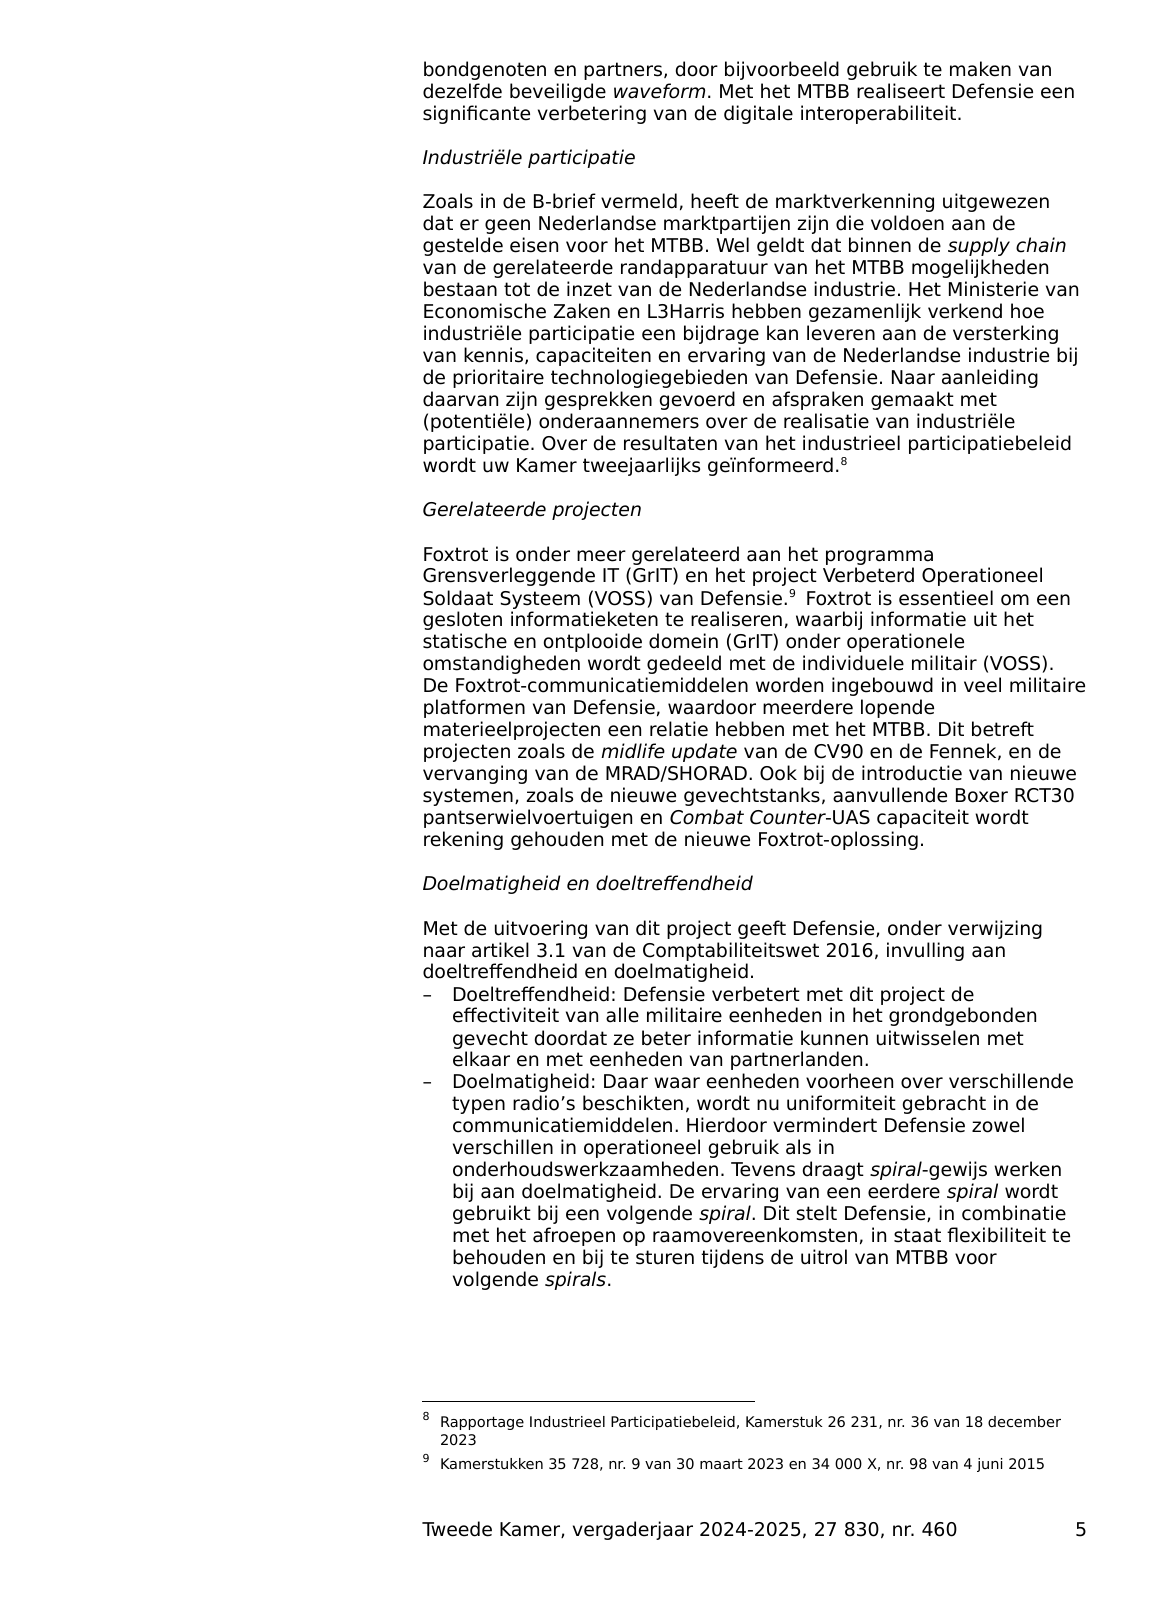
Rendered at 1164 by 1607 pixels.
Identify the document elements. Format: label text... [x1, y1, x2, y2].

subtitle Doelmatigheid en doeltreffendheid [422, 873, 1087, 895]
text Zoals in de B-brief vermeld, heeft de marktverkenning uitgewezen dat er geen Nederlandse marktpartijen zijn die voldoen aan de gestelde eisen voor het MTBB. Wel geldt dat binnen de supply chain van de gerelateerde randapparatuur van het MTBB mogelijkheden bestaan tot de inzet van de Nederlandse industrie. Het Ministerie van Economische Zaken en L3Harris hebben gezamenlijk verkend hoe industriële participatie een bijdrage kan leveren aan de versterking van kennis, capaciteiten en ervaring van de Nederlandse industrie bij de prioritaire technologiegebieden van Defensie. Naar aanleiding daarvan zijn gesprekken gevoerd en afspraken gemaakt met (potentiële) onderaannemers over de realisatie van industriële participatie. Over de resultaten van het industrieel participatiebeleid wordt uw Kamer tweejaarlijks geïnformeerd. [422, 191, 1087, 477]
text Kamerstukken 35 728, nr. 9 van 30 maart 2023 en 34 000 X, nr. 98 van 4 juni 2015 [422, 1452, 1087, 1474]
text Rapportage Industrieel Participatiebeleid, Kamerstuk 26 231, nr. 36 van 18 december 2023 [422, 1410, 1087, 1449]
text – Doelmatigheid: Daar waar eenheden voorheen over verschillende typen radio’s beschikten, wordt nu uniformiteit gebracht in de communicatiemiddelen. Hierdoor vermindert Defensie zowel verschillen in operationeel gebruik als in onderhoudswerkzaamheden. Tevens draagt spiral-gewijs werken bij aan doelmatigheid. De ervaring van een eerdere spiral wordt gebruikt bij een volgende spiral. Dit stelt Defensie, in combinatie met het afroepen op raamovereenkomsten, in staat flexibiliteit te behouden en bij te sturen tijdens de uitrol van MTBB voor volgende spirals. [422, 1071, 1087, 1291]
text – Doeltreffendheid: Defensie verbetert met dit project de effectiviteit van alle militaire eenheden in het grondgebonden gevecht doordat ze beter informatie kunnen uitwisselen met elkaar en met eenheden van partnerlanden. [422, 983, 1087, 1071]
subtitle Gerelateerde projecten [422, 499, 1087, 521]
subtitle Industriële participatie [422, 147, 1087, 169]
text Foxtrot is onder meer gerelateerd aan het programma Grensverleggende IT (GrIT) en het project Verbeterd Operationeel Soldaat Systeem (VOSS) van Defensie. Foxtrot is essentieel om een gesloten informatieketen te realiseren, waarbij informatie uit het statische en ontplooide domein (GrIT) onder operationele omstandigheden wordt gedeeld met de individuele militair (VOSS). De Foxtrot-communicatiemiddelen worden ingebouwd in veel militaire platformen van Defensie, waardoor meerdere lopende materieelprojecten een relatie hebben met het MTBB. Dit betreft projecten zoals de midlife update van de CV90 en de Fennek, en de vervanging van de MRAD/SHORAD. Ook bij de introductie van nieuwe systemen, zoals de nieuwe gevechtstanks, aanvullende Boxer RCT30 pantserwielvoertuigen en Combat Counter-UAS capaciteit wordt rekening gehouden met de nieuwe Foxtrot-oplossing. [422, 543, 1087, 851]
text Met de uitvoering van dit project geeft Defensie, onder verwijzing naar artikel 3.1 van de Comptabiliteitswet 2016, invulling aan doeltreffendheid en doelmatigheid. [422, 917, 1087, 983]
text bondgenoten en partners, door bijvoorbeeld gebruik te maken van dezelfde beveiligde waveform. Met het MTBB realiseert Defensie een significante verbetering van de digitale interoperabiliteit. [422, 59, 1087, 125]
